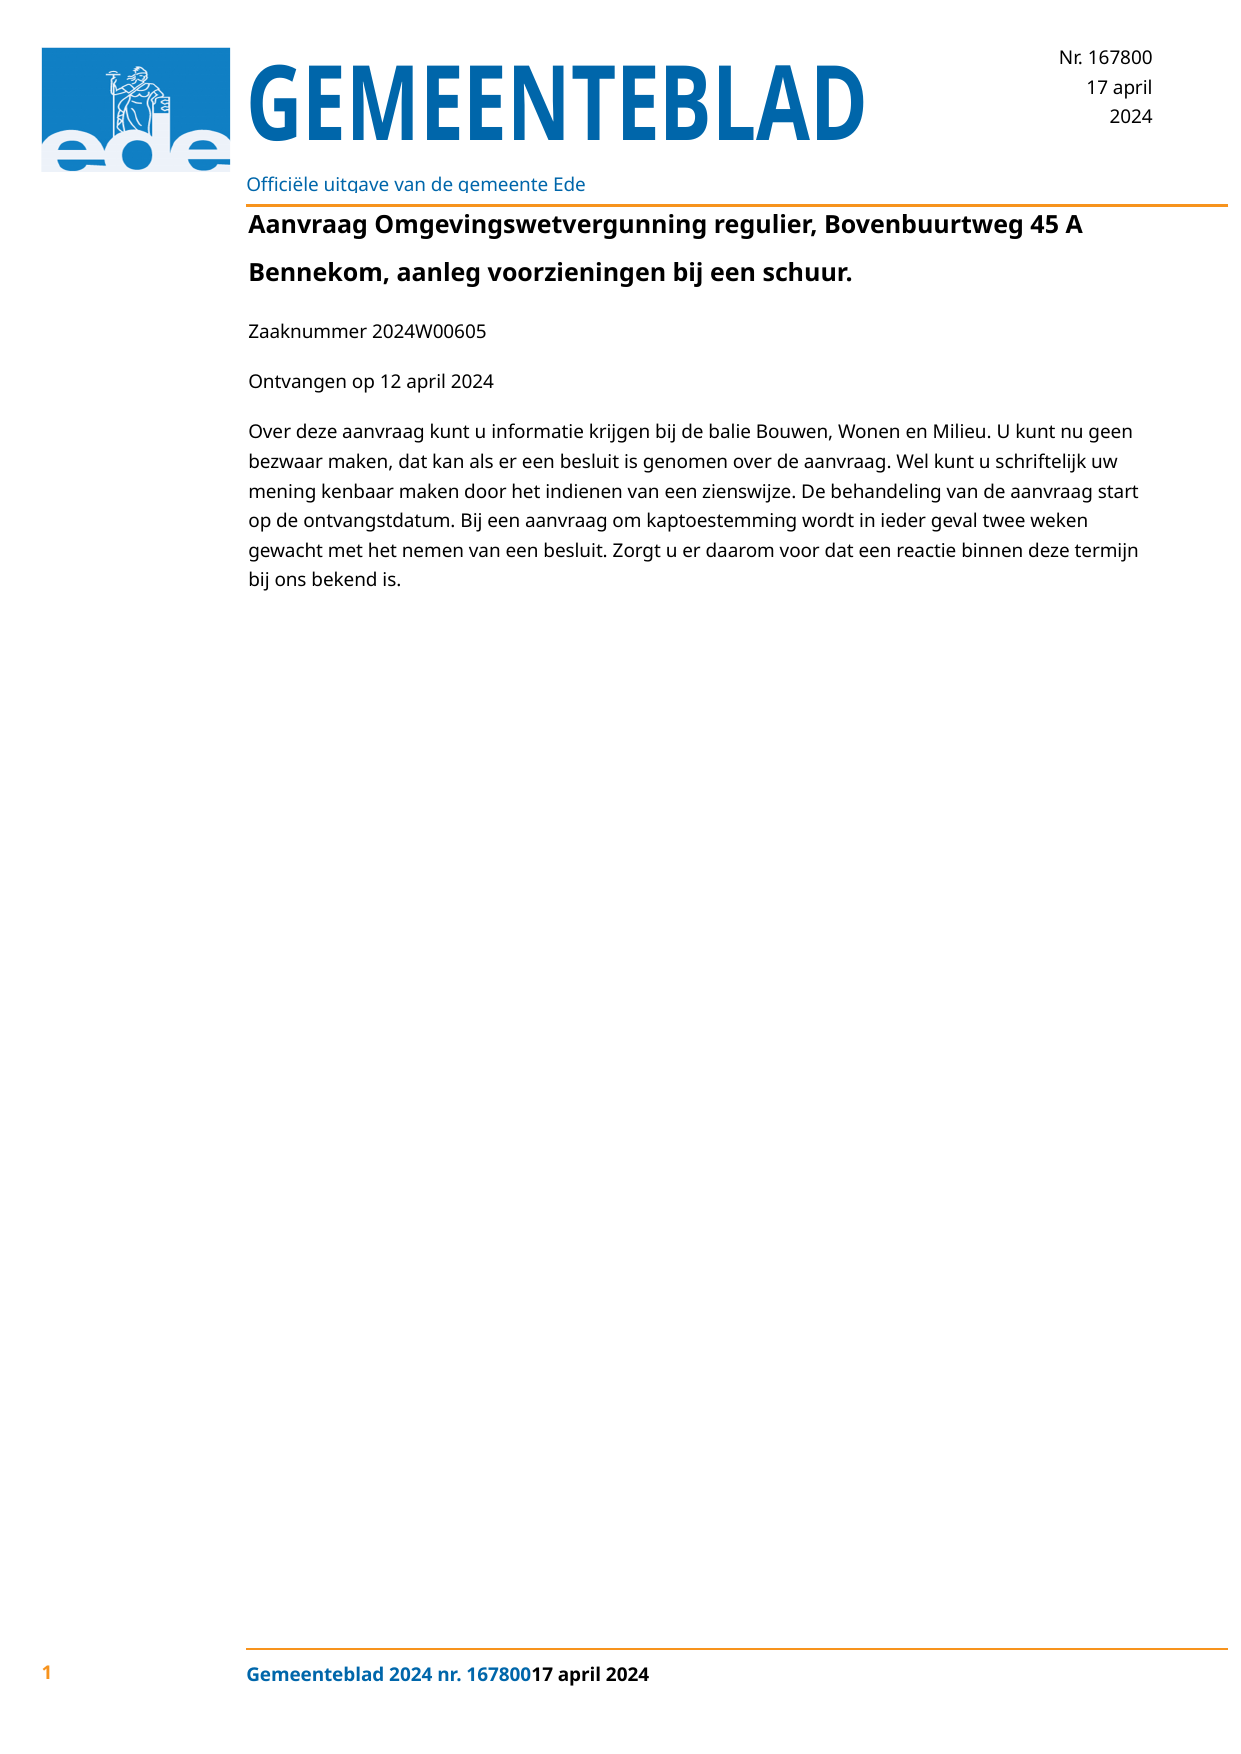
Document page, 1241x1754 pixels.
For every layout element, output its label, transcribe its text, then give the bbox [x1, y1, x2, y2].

picture [41, 47, 231, 172]
text Ontvangen op 12 april 2024 [248, 368, 1152, 394]
text Over deze aanvraag kunt u informatie krijgen bij de balie Bouwen, Wonen en Milieu. U kunt nu geen bezwaar maken, dat kan als er een besluit is genomen over de aanvraag. Wel kunt u schriftelijk uw mening kenbaar maken door het indienen van een zienswijze. De behandeling van de aanvraag start op de ontvangstdatum. Bij een aanvraag om kaptoestemming wordt in ieder geval twee weken gewacht met het nemen van een besluit. Zorgt u er daarom voor dat een reactie binnen deze termijn bij ons bekend is. [248, 419, 1152, 592]
text Aanvraag Omgevingswetvergunning regulier, Bovenbuurtweg 45 A Bennekom, aanleg voorzieningen bij een schuur. [248, 207, 1152, 288]
text Zaaknummer 2024W00605 [248, 318, 1152, 344]
